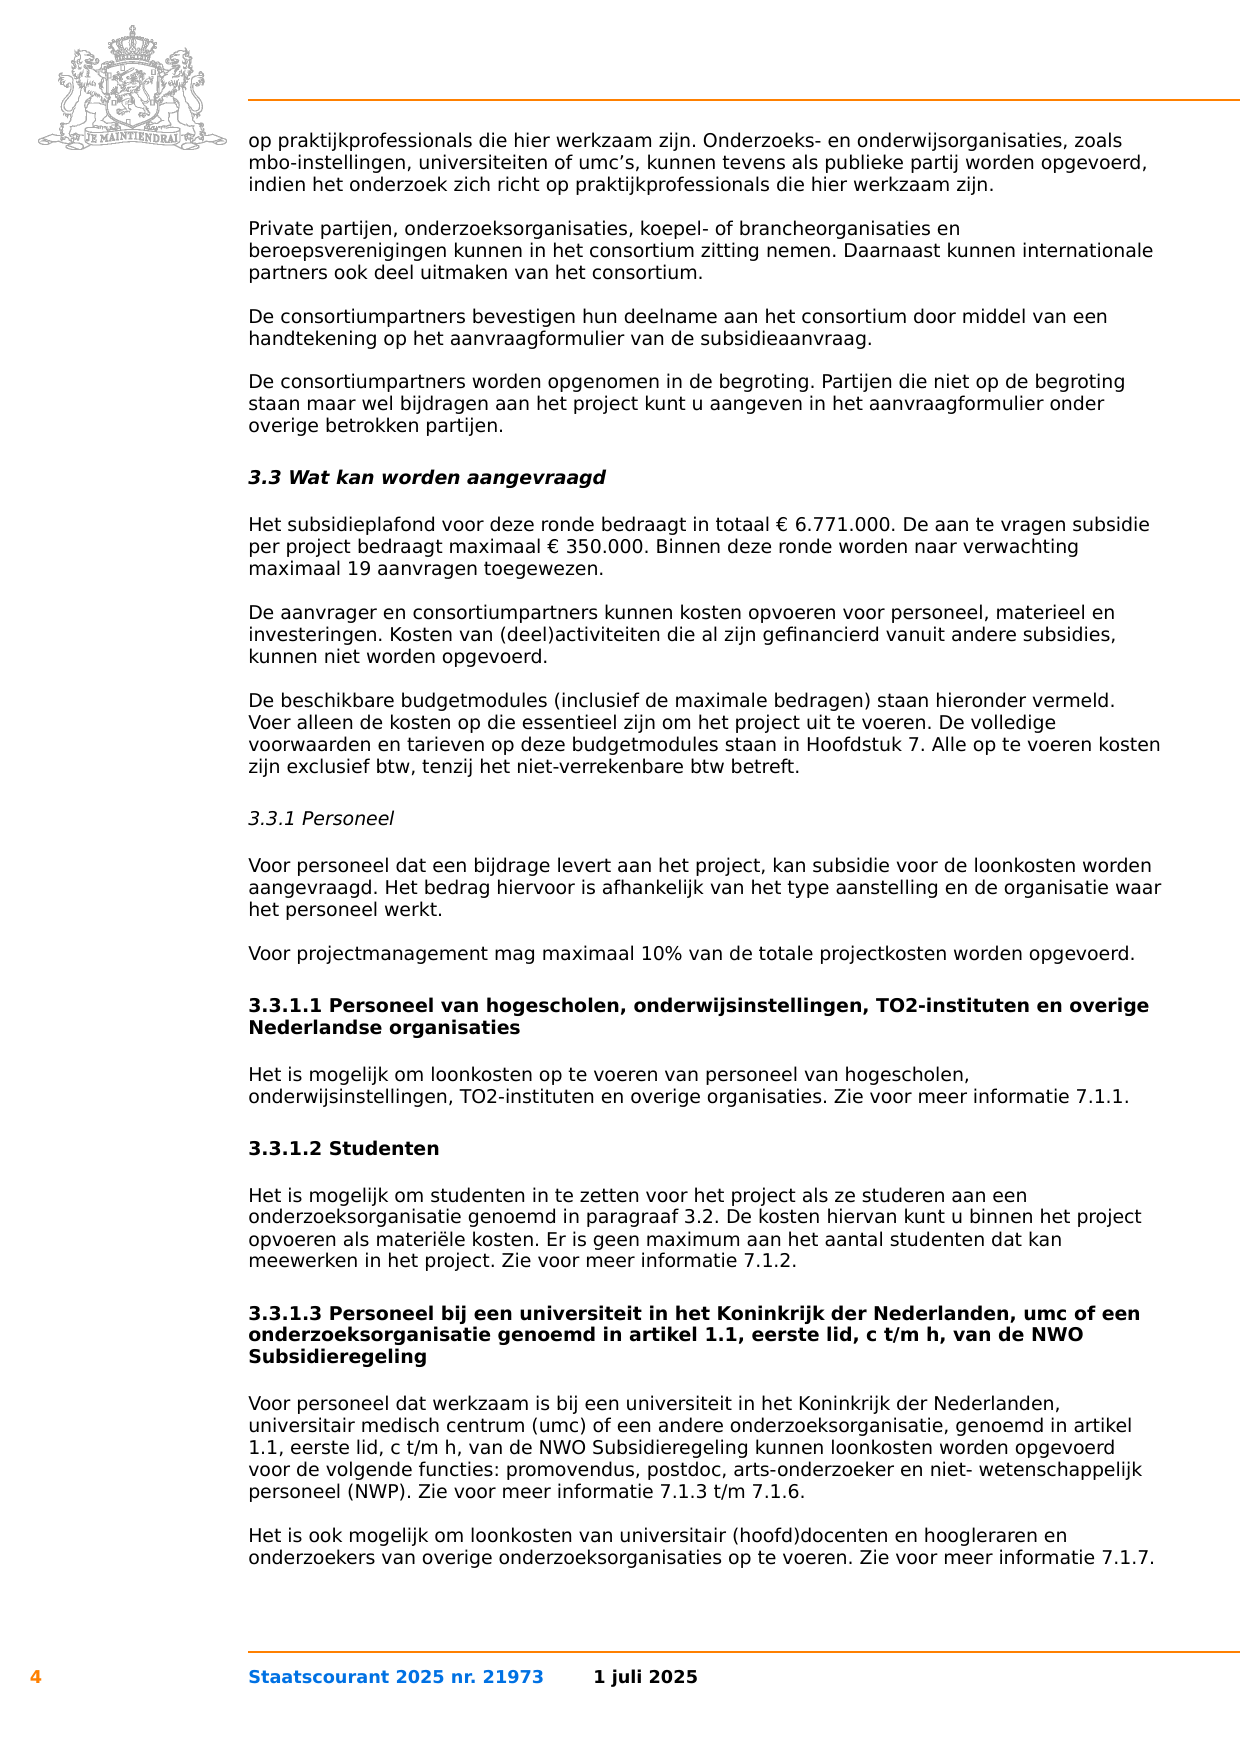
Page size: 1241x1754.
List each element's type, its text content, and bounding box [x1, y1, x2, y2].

text De beschikbare budgetmodules (inclusief de maximale bedragen) staan hieronder vermeld. Voer alleen de kosten op die essentieel zijn om het project uit te voeren. De volledige voorwaarden en tarieven op deze budgetmodules staan in Hoofdstuk 7. Alle op te voeren kosten zijn exclusief btw, tenzij het niet-verrekenbare btw betreft. [248, 690, 1163, 778]
text Het subsidieplafond voor deze ronde bedraagt in totaal € 6.771.000. De aan te vragen subsidie per project bedraagt maximaal € 350.000. Binnen deze ronde worden naar verwachting maximaal 19 aanvragen toegewezen. [248, 514, 1163, 580]
subtitle 3.3.1.1 Personeel van hogescholen, onderwijsinstellingen, TO2-instituten en overige Nederlandse organisaties [248, 994, 1163, 1038]
text Voor projectmanagement mag maximaal 10% van de totale projectkosten worden opgevoerd. [248, 943, 1163, 964]
text op praktijkprofessionals die hier werkzaam zijn. Onderzoeks- en onderwijsorganisaties, zoals mbo-instellingen, universiteiten of umc’s, kunnen tevens als publieke partij worden opgevoerd, indien het onderzoek zich richt op praktijkprofessionals die hier werkzaam zijn. [248, 130, 1163, 196]
subtitle 3.3 Wat kan worden aangevraagd [248, 467, 1163, 489]
text Het is ook mogelijk om loonkosten van universitair (hoofd)docenten en hoogleraren en onderzoekers van overige onderzoeksorganisaties op te voeren. Zie voor meer informatie 7.1.7. [248, 1525, 1163, 1569]
text De consortiumpartners bevestigen hun deelname aan het consortium door middel van een handtekening op het aanvraagformulier van de subsidieaanvraag. [248, 306, 1163, 349]
text De consortiumpartners worden opgenomen in de begroting. Partijen die niet op de begroting staan maar wel bijdragen aan het project kunt u aangeven in het aanvraagformulier onder overige betrokken partijen. [248, 371, 1163, 437]
subtitle 3.3.1.3 Personeel bij een universiteit in het Koninkrijk der Nederlanden, umc of een onderzoeksorganisatie genoemd in artikel 1.1, eerste lid, c t/m h, van de NWO Subsidieregeling [248, 1302, 1163, 1368]
text Voor personeel dat een bijdrage levert aan het project, kan subsidie voor de loonkosten worden aangevraagd. Het bedrag hiervoor is afhankelijk van het type aanstelling en de organisatie waar het personeel werkt. [248, 855, 1163, 921]
picture [38, 25, 227, 150]
subtitle 3.3.1 Personeel [248, 808, 1163, 830]
text Het is mogelijk om loonkosten op te voeren van personeel van hogescholen, onderwijsinstellingen, TO2-instituten en overige organisaties. Zie voor meer informatie 7.1.1. [248, 1063, 1163, 1107]
text Voor personeel dat werkzaam is bij een universiteit in het Koninkrijk der Nederlanden, universitair medisch centrum (umc) of een andere onderzoeksorganisatie, genoemd in artikel 1.1, eerste lid, c t/m h, van de NWO Subsidieregeling kunnen loonkosten worden opgevoerd voor de volgende functies: promovendus, postdoc, arts-onderzoeker en niet- wetenschappelijk personeel (NWP). Zie voor meer informatie 7.1.3 t/m 7.1.6. [248, 1393, 1163, 1503]
text De aanvrager en consortiumpartners kunnen kosten opvoeren voor personeel, materieel en investeringen. Kosten van (deel)activiteiten die al zijn gefinancierd vanuit andere subsidies, kunnen niet worden opgevoerd. [248, 602, 1163, 668]
text Het is mogelijk om studenten in te zetten voor het project als ze studeren aan een onderzoeksorganisatie genoemd in paragraaf 3.2. De kosten hiervan kunt u binnen het project opvoeren als materiële kosten. Er is geen maximum aan het aantal studenten dat kan meewerken in het project. Zie voor meer informatie 7.1.2. [248, 1184, 1163, 1272]
text Private partijen, onderzoeksorganisaties, koepel- of brancheorganisaties en beroepsverenigingen kunnen in het consortium zitting nemen. Daarnaast kunnen internationale partners ook deel uitmaken van het consortium. [248, 218, 1163, 284]
subtitle 3.3.1.2 Studenten [248, 1137, 1163, 1159]
